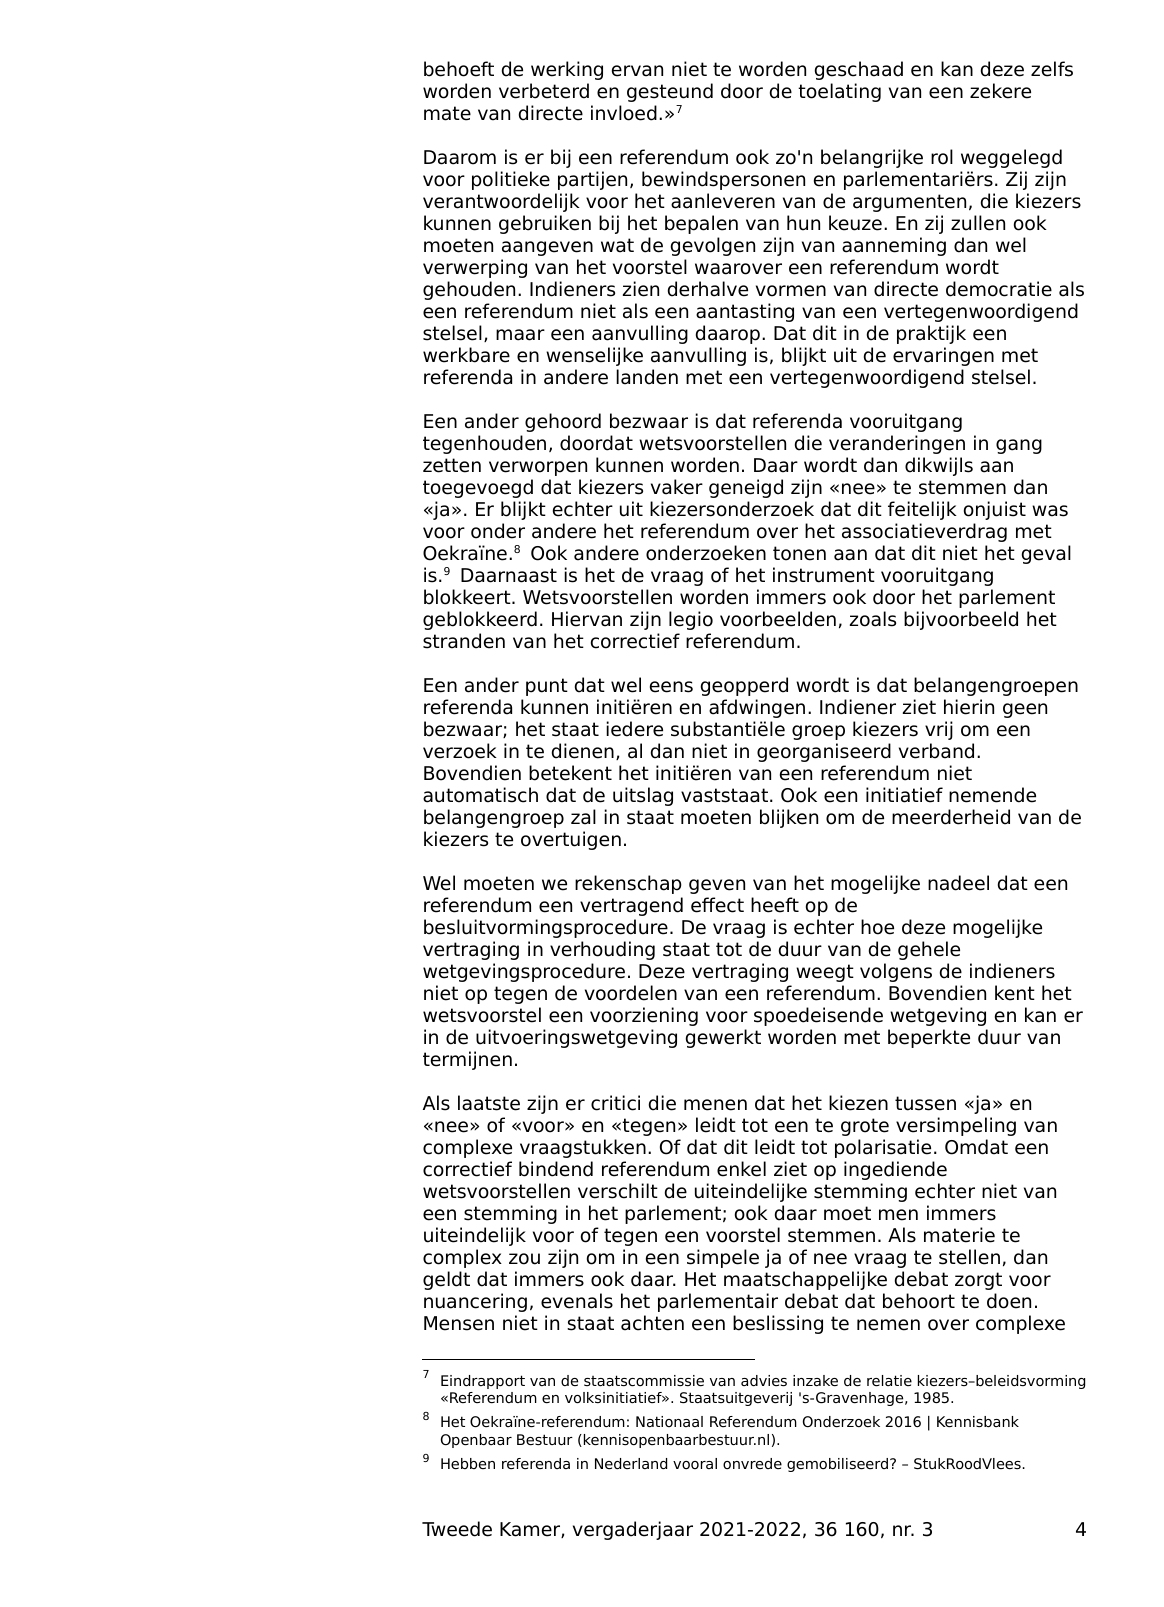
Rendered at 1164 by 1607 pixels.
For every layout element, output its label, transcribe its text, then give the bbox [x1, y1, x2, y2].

text Als laatste zijn er critici die menen dat het kiezen tussen «ja» en «nee» of «voor» en «tegen» leidt tot een te grote versimpeling van complexe vraagstukken. Of dat dit leidt tot polarisatie. Omdat een correctief bindend referendum enkel ziet op ingediende wetsvoorstellen verschilt de uiteindelijke stemming echter niet van een stemming in het parlement; ook daar moet men immers uiteindelijk voor of tegen een voorstel stemmen. Als materie te complex zou zijn om in een simpele ja of nee vraag te stellen, dan geldt dat immers ook daar. Het maatschappelijke debat zorgt voor nuancering, evenals het parlementair debat dat behoort te doen. Mensen niet in staat achten een beslissing te nemen over complexe [422, 1093, 1087, 1335]
text Daarom is er bij een referendum ook zo'n belangrijke rol weggelegd voor politieke partijen, bewindspersonen en parlementariërs. Zij zijn verantwoordelijk voor het aanleveren van de argumenten, die kiezers kunnen gebruiken bij het bepalen van hun keuze. En zij zullen ook moeten aangeven wat de gevolgen zijn van aanneming dan wel verwerping van het voorstel waarover een referendum wordt gehouden. Indieners zien derhalve vormen van directe democratie als een referendum niet als een aantasting van een vertegenwoordigend stelsel, maar een aanvulling daarop. Dat dit in de praktijk een werkbare en wenselijke aanvulling is, blijkt uit de ervaringen met referenda in andere landen met een vertegenwoordigend stelsel. [422, 147, 1087, 389]
text Wel moeten we rekenschap geven van het mogelijke nadeel dat een referendum een vertragend effect heeft op de besluitvormingsprocedure. De vraag is echter hoe deze mogelijke vertraging in verhouding staat tot de duur van de gehele wetgevingsprocedure. Deze vertraging weegt volgens de indieners niet op tegen de voordelen van een referendum. Bovendien kent het wetsvoorstel een voorziening voor spoedeisende wetgeving en kan er in de uitvoeringswetgeving gewerkt worden met beperkte duur van termijnen. [422, 873, 1087, 1071]
text Het Oekraïne-referendum: Nationaal Referendum Onderzoek 2016 | Kennisbank Openbaar Bestuur (kennisopenbaarbestuur.nl). [422, 1410, 1087, 1449]
text Hebben referenda in Nederland vooral onvrede gemobiliseerd? – StukRoodVlees. [422, 1452, 1087, 1474]
text Een ander gehoord bezwaar is dat referenda vooruitgang tegenhouden, doordat wetsvoorstellen die veranderingen in gang zetten verworpen kunnen worden. Daar wordt dan dikwijls aan toegevoegd dat kiezers vaker geneigd zijn «nee» te stemmen dan «ja». Er blijkt echter uit kiezersonderzoek dat dit feitelijk onjuist was voor onder andere het referendum over het associatieverdrag met Oekraïne. Ook andere onderzoeken tonen aan dat dit niet het geval is. Daarnaast is het de vraag of het instrument vooruitgang blokkeert. Wetsvoorstellen worden immers ook door het parlement geblokkeerd. Hiervan zijn legio voorbeelden, zoals bijvoorbeeld het stranden van het correctief referendum. [422, 411, 1087, 653]
text Een ander punt dat wel eens geopperd wordt is dat belangengroepen referenda kunnen initiëren en afdwingen. Indiener ziet hierin geen bezwaar; het staat iedere substantiële groep kiezers vrij om een verzoek in te dienen, al dan niet in georganiseerd verband. Bovendien betekent het initiëren van een referendum niet automatisch dat de uitslag vaststaat. Ook een initiatief nemende belangengroep zal in staat moeten blijken om de meerderheid van de kiezers te overtuigen. [422, 675, 1087, 851]
text Eindrapport van de staatscommissie van advies inzake de relatie kiezers–beleidsvorming «Referendum en volksinitiatief». Staatsuitgeverij 's-Gravenhage, 1985. [422, 1368, 1087, 1407]
text behoeft de werking ervan niet te worden geschaad en kan deze zelfs worden verbeterd en gesteund door de toelating van een zekere mate van directe invloed.» [422, 59, 1087, 125]
